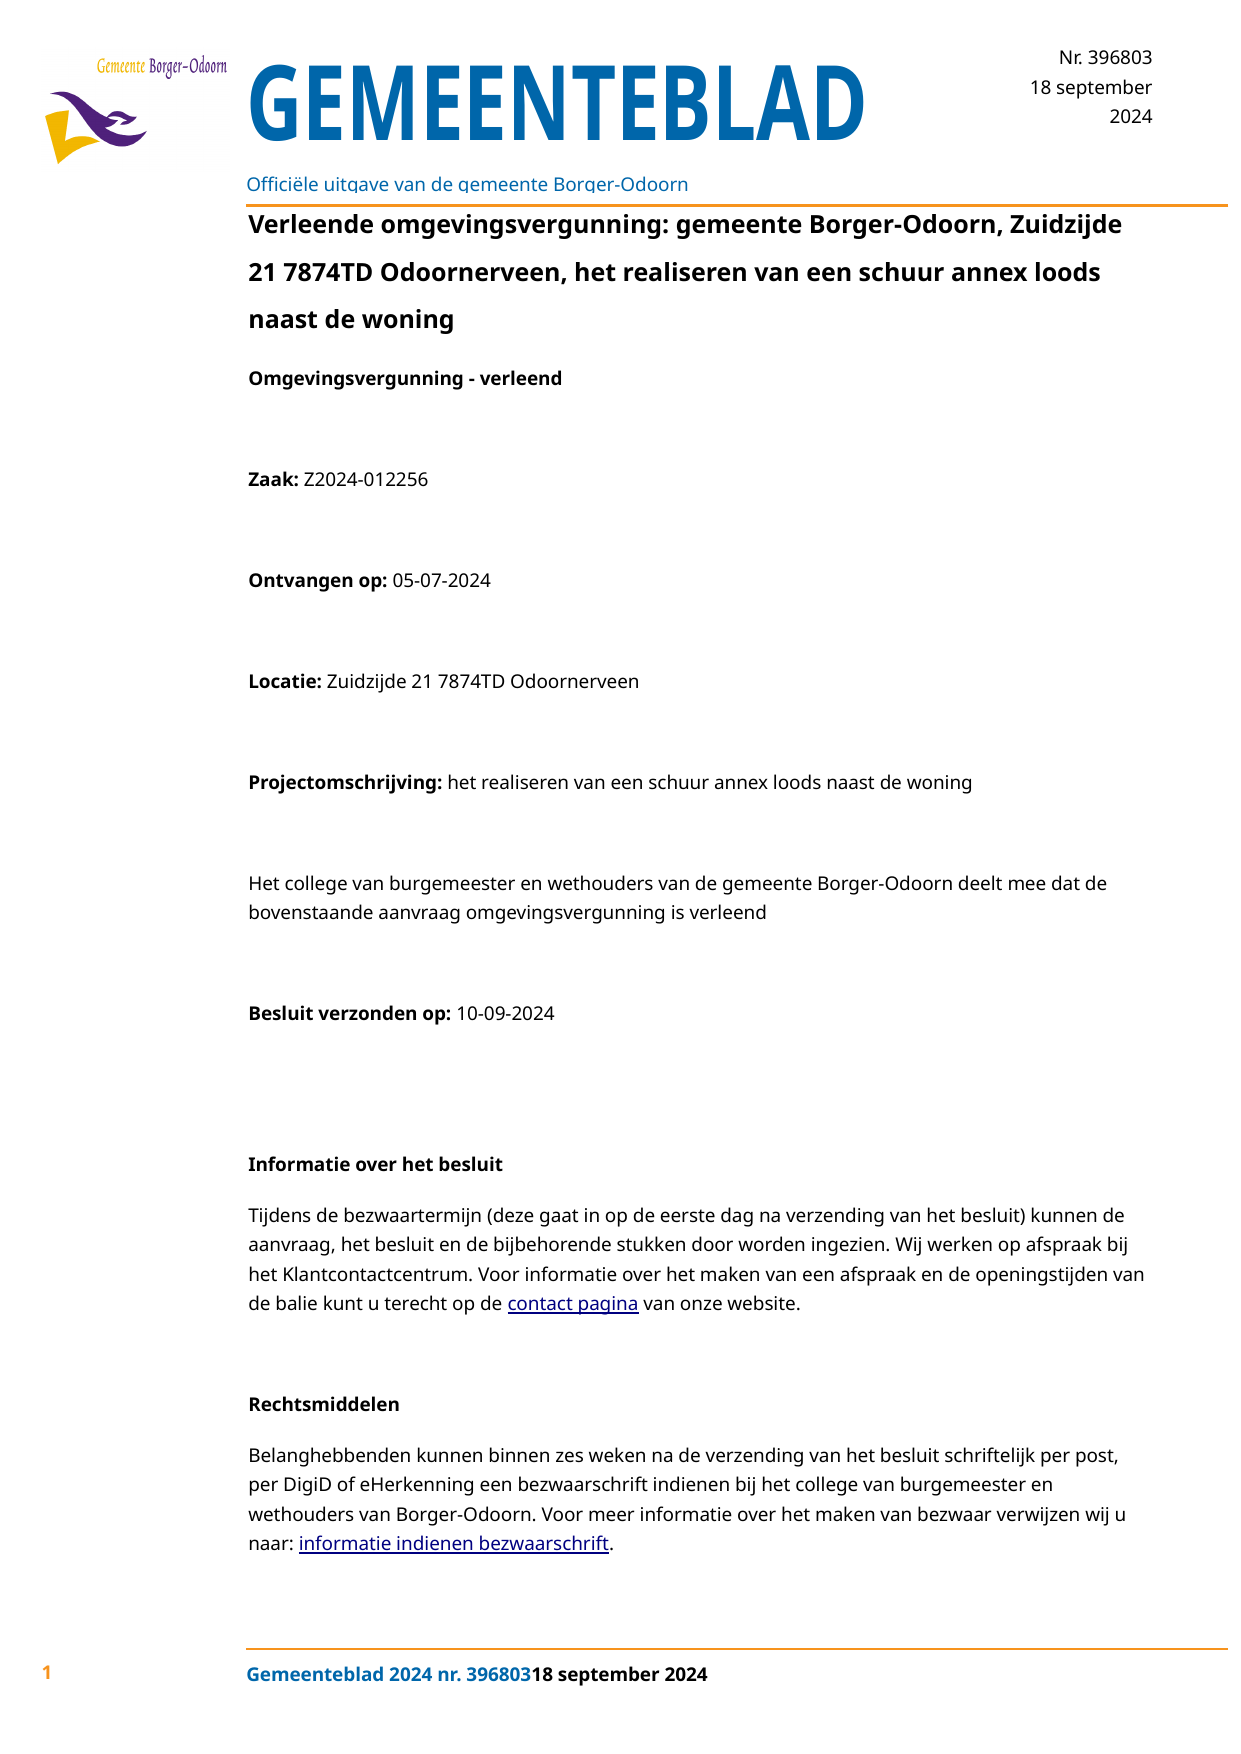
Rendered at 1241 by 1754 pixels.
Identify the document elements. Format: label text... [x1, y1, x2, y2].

text Het college van burgemeester en wethouders van de gemeente Borger-Odoorn deelt mee dat de bovenstaande aanvraag omgevingsvergunning is verleend [248, 870, 1152, 925]
text Ontvangen op: 05-07-2024 [248, 567, 1152, 593]
text Informatie over het besluit [248, 1151, 1152, 1177]
text Belanghebbenden kunnen binnen zes weken na de verzending van het besluit schriftelijk per post, per DigiD of eHerkenning een bezwaarschrift indienen bij het college van burgemeester en wethouders van Borger-Odoorn. Voor meer informatie over het maken van bezwaar verwijzen wij u naar: informatie indienen bezwaarschrift. [248, 1442, 1152, 1556]
text Verleende omgevingsvergunning: gemeente Borger-Odoorn, Zuidzijde 21 7874TD Odoornerveen, het realiseren van een schuur annex loods naast de woning [248, 207, 1152, 336]
text Tijdens de bezwaartermijn (deze gaat in op de eerste dag na verzending van het besluit) kunnen de aanvraag, het besluit en de bijbehorende stukken door worden ingezien. Wij werken op afspraak bij het Klantcontactcentrum. Voor informatie over het maken van een afspraak en de openingstijden van de balie kunt u terecht op de contact pagina van onze website. [248, 1202, 1152, 1316]
picture [41, 47, 231, 172]
text Besluit verzonden op: 10-09-2024 [248, 1000, 1152, 1026]
text Projectomschrijving: het realiseren van een schuur annex loods naast de woning [248, 769, 1152, 794]
text Rechtsmiddelen [248, 1391, 1152, 1417]
text Locatie: Zuidzijde 21 7874TD Odoornerveen [248, 668, 1152, 694]
text Zaak: Z2024-012256 [248, 466, 1152, 492]
text Omgevingsvergunning - verleend [248, 366, 1152, 391]
